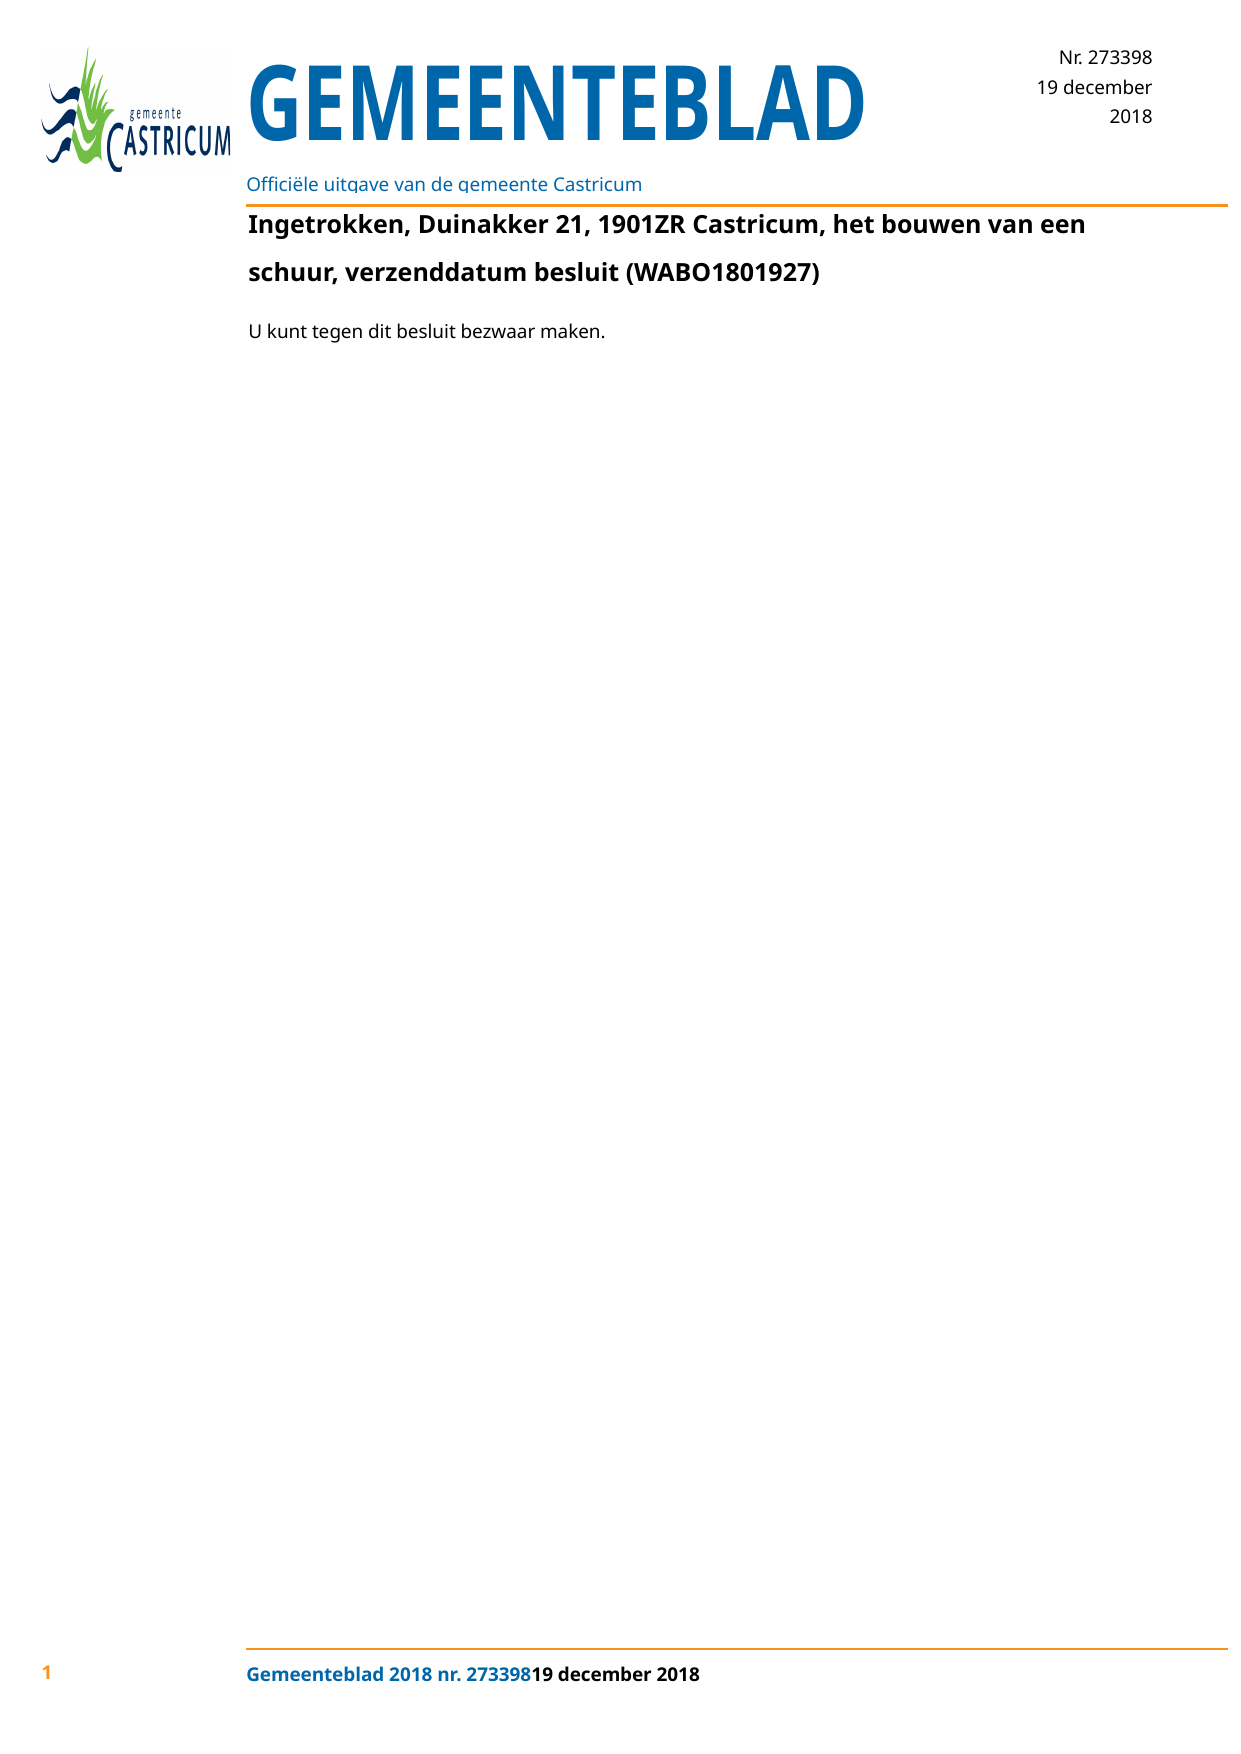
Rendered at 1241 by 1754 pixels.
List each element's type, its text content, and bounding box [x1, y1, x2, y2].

picture [41, 47, 231, 172]
text U kunt tegen dit besluit bezwaar maken. [248, 318, 1152, 344]
text Ingetrokken, Duinakker 21, 1901ZR Castricum, het bouwen van een schuur, verzenddatum besluit (WABO1801927) [248, 207, 1152, 288]
